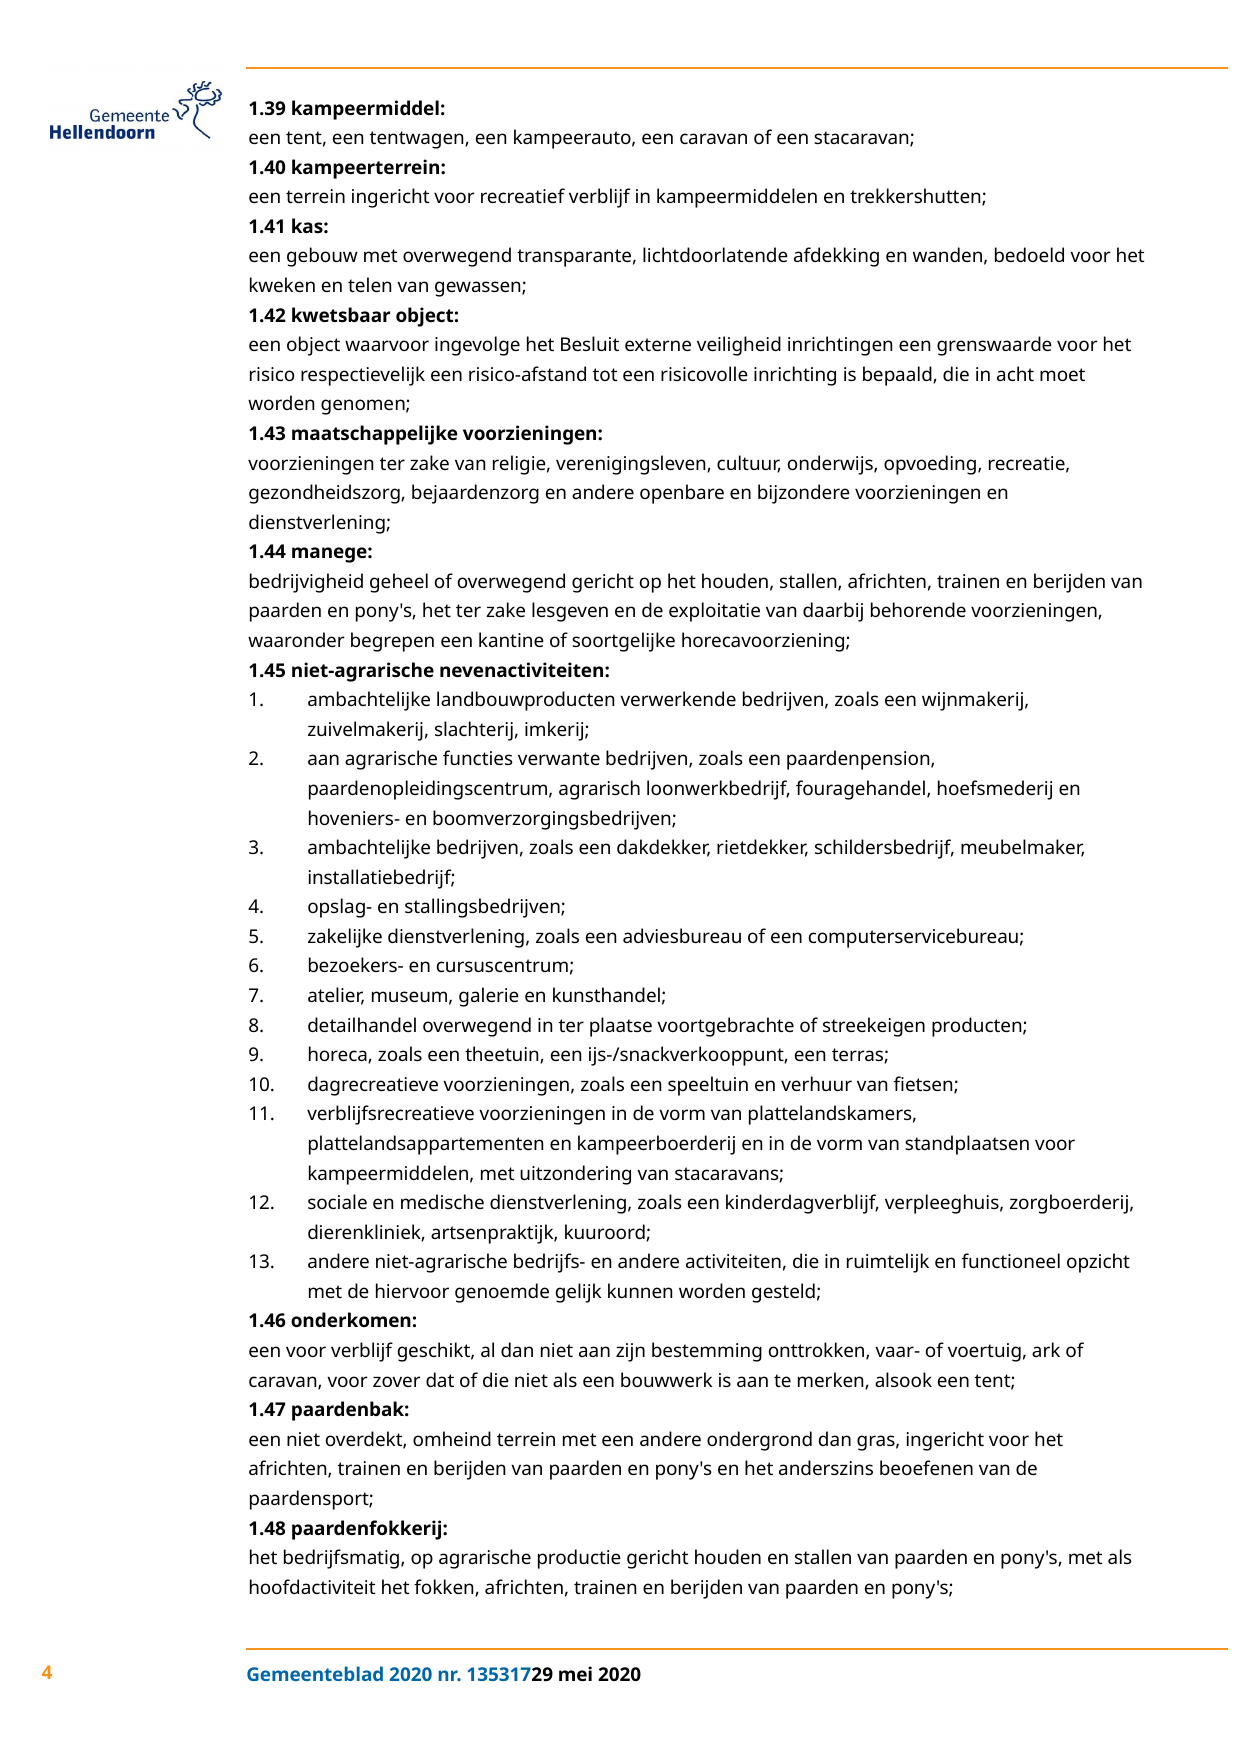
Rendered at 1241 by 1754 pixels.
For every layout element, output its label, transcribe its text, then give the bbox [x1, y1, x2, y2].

list sociale en medische dienstverlening, zoals een kinderdagverblijf, verpleeghuis, zorgboerderij, dierenkliniek, artsenpraktijk, kuuroord; [248, 1189, 1152, 1245]
picture [41, 47, 231, 172]
text een tent, een tentwagen, een kampeerauto, een caravan of een stacaravan; [248, 124, 1152, 150]
list opslag- en stallingsbedrijven; [248, 893, 1152, 919]
text 1.45 niet-agrarische nevenactiviteiten: [248, 657, 1152, 683]
text 1.46 onderkomen: [248, 1308, 1152, 1333]
text het bedrijfsmatig, op agrarische productie gericht houden en stallen van paarden en pony's, met als hoofdactiviteit het fokken, africhten, trainen en berijden van paarden en pony's; [248, 1544, 1152, 1600]
list ambachtelijke bedrijven, zoals een dakdekker, rietdekker, schildersbedrijf, meubelmaker, installatiebedrijf; [248, 834, 1152, 890]
list andere niet-agrarische bedrijfs- en andere activiteiten, die in ruimtelijk en functioneel opzicht met de hiervoor genoemde gelijk kunnen worden gesteld; [248, 1248, 1152, 1304]
text 1.39 kampeermiddel: [248, 95, 1152, 121]
text een voor verblijf geschikt, al dan niet aan zijn bestemming onttrokken, vaar- of voertuig, ark of caravan, voor zover dat of die niet als een bouwwerk is aan te merken, alsook een tent; [248, 1337, 1152, 1393]
text een niet overdekt, omheind terrein met een andere ondergrond dan gras, ingericht voor het africhten, trainen en berijden van paarden en pony's en het anderszins beoefenen van de paardensport; [248, 1426, 1152, 1511]
text een gebouw met overwegend transparante, lichtdoorlatende afdekking en wanden, bedoeld voor het kweken en telen van gewassen; [248, 243, 1152, 298]
list bezoekers- en cursuscentrum; [248, 953, 1152, 978]
list atelier, museum, galerie en kunsthandel; [248, 982, 1152, 1008]
list detailhandel overwegend in ter plaatse voortgebrachte of streekeigen producten; [248, 1012, 1152, 1038]
text een object waarvoor ingevolge het Besluit externe veiligheid inrichtingen een grenswaarde voor het risico respectievelijk een risico-afstand tot een risicovolle inrichting is bepaald, die in acht moet worden genomen; [248, 331, 1152, 416]
text 1.47 paardenbak: [248, 1396, 1152, 1422]
text voorzieningen ter zake van religie, verenigingsleven, cultuur, onderwijs, opvoeding, recreatie, gezondheidszorg, bejaardenzorg en andere openbare en bijzondere voorzieningen en dienstverlening; [248, 450, 1152, 535]
text 1.44 manege: [248, 538, 1152, 564]
list aan agrarische functies verwante bedrijven, zoals een paardenpension, paardenopleidingscentrum, agrarisch loonwerkbedrijf, fouragehandel, hoefsmederij en hoveniers- en boomverzorgingsbedrijven; [248, 746, 1152, 831]
text 1.42 kwetsbaar object: [248, 302, 1152, 328]
text 1.40 kampeerterrein: [248, 154, 1152, 180]
text een terrein ingericht voor recreatief verblijf in kampeermiddelen en trekkershutten; [248, 183, 1152, 209]
text 1.43 maatschappelijke voorzieningen: [248, 420, 1152, 446]
list zakelijke dienstverlening, zoals een adviesbureau of een computerservicebureau; [248, 923, 1152, 949]
text 1.41 kas: [248, 213, 1152, 239]
text bedrijvigheid geheel of overwegend gericht op het houden, stallen, africhten, trainen en berijden van paarden en pony's, het ter zake lesgeven en de exploitatie van daarbij behorende voorzieningen, waaronder begrepen een kantine of soortgelijke horecavoorziening; [248, 568, 1152, 653]
list verblijfsrecreatieve voorzieningen in de vorm van plattelandskamers, plattelandsappartementen en kampeerboerderij en in de vorm van standplaatsen voor kampeermiddelen, met uitzondering van stacaravans; [248, 1101, 1152, 1186]
text 1.48 paardenfokkerij: [248, 1515, 1152, 1541]
list horeca, zoals een theetuin, een ijs-/snackverkooppunt, een terras; [248, 1041, 1152, 1067]
list ambachtelijke landbouwproducten verwerkende bedrijven, zoals een wijnmakerij, zuivelmakerij, slachterij, imkerij; [248, 686, 1152, 742]
list dagrecreatieve voorzieningen, zoals een speeltuin en verhuur van fietsen; [248, 1071, 1152, 1097]
